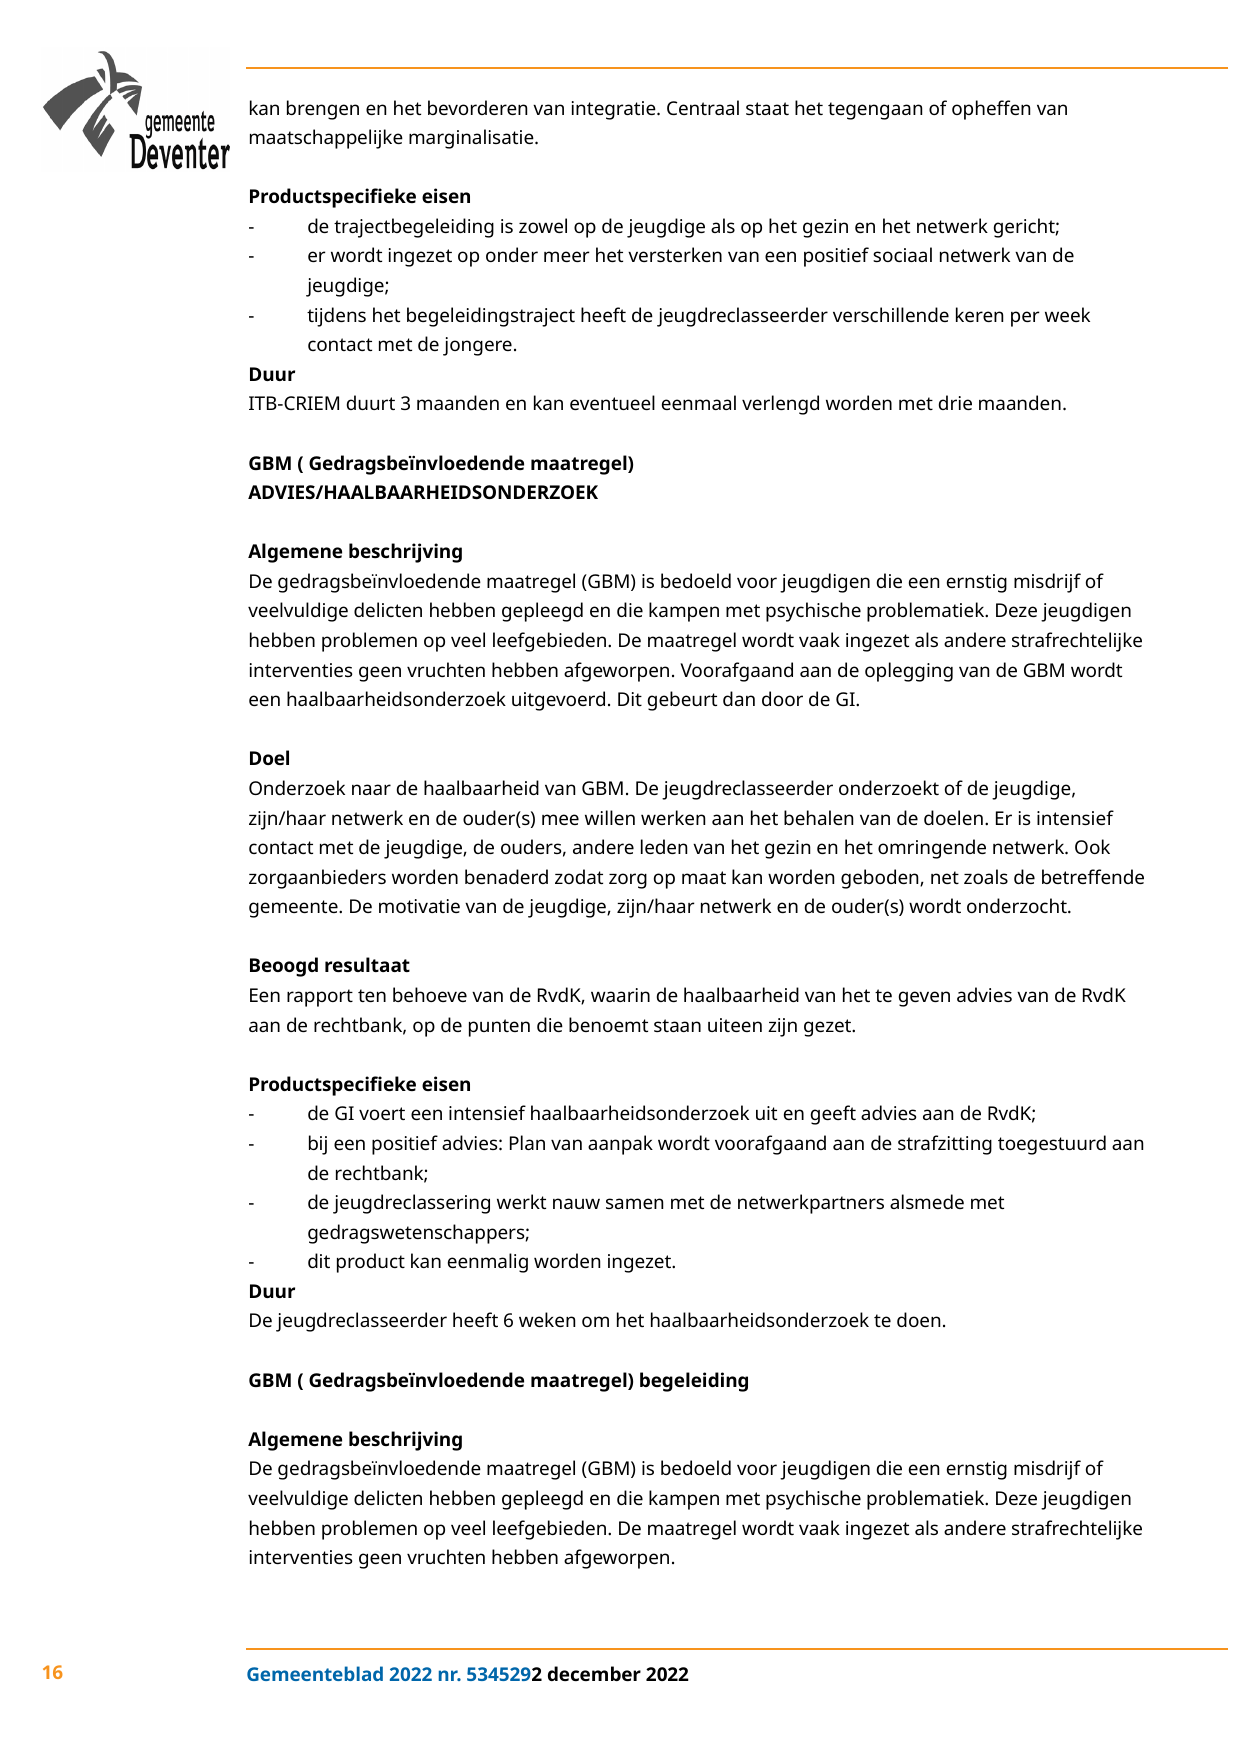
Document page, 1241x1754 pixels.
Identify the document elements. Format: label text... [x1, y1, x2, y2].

text Duur [248, 1278, 1152, 1304]
text GBM ( Gedragsbeïnvloedende maatregel) begeleiding [248, 1367, 1152, 1393]
text kan brengen en het bevorderen van integratie. Centraal staat het tegengaan of opheffen van maatschappelijke marginalisatie. [248, 95, 1152, 150]
text De gedragsbeïnvloedende maatregel (GBM) is bedoeld voor jeugdigen die een ernstig misdrijf of veelvuldige delicten hebben gepleegd en die kampen met psychische problematiek. Deze jeugdigen hebben problemen op veel leefgebieden. De maatregel wordt vaak ingezet als andere strafrechtelijke interventies geen vruchten hebben afgeworpen. Voorafgaand aan de oplegging van de GBM wordt een haalbaarheidsonderzoek uitgevoerd. Dit gebeurt dan door de GI. [248, 568, 1152, 712]
text De jeugdreclasseerder heeft 6 weken om het haalbaarheidsonderzoek te doen. [248, 1308, 1152, 1333]
text Een rapport ten behoeve van de RvdK, waarin de haalbaarheid van het te geven advies van de RvdK aan de rechtbank, op de punten die benoemt staan uiteen zijn gezet. [248, 982, 1152, 1038]
text Productspecifieke eisen [248, 1071, 1152, 1097]
text Doel [248, 746, 1152, 771]
picture [41, 47, 231, 172]
text Duur [248, 361, 1152, 387]
text GBM ( Gedragsbeïnvloedende maatregel) [248, 450, 1152, 476]
list de trajectbegeleiding is zowel op de jeugdige als op het gezin en het netwerk gericht; [248, 213, 1152, 239]
text De gedragsbeïnvloedende maatregel (GBM) is bedoeld voor jeugdigen die een ernstig misdrijf of veelvuldige delicten hebben gepleegd en die kampen met psychische problematiek. Deze jeugdigen hebben problemen op veel leefgebieden. De maatregel wordt vaak ingezet als andere strafrechtelijke interventies geen vruchten hebben afgeworpen. [248, 1456, 1152, 1570]
list tijdens het begeleidingstraject heeft de jeugdreclasseerder verschillende keren per week contact met de jongere. [248, 302, 1152, 357]
text Beoogd resultaat [248, 953, 1152, 978]
list er wordt ingezet op onder meer het versterken van een positief sociaal netwerk van de jeugdige; [248, 243, 1152, 298]
text Productspecifieke eisen [248, 183, 1152, 209]
text Onderzoek naar de haalbaarheid van GBM. De jeugdreclasseerder onderzoekt of de jeugdige, zijn/haar netwerk en de ouder(s) mee willen werken aan het behalen van de doelen. Er is intensief contact met de jeugdige, de ouders, andere leden van het gezin en het omringende netwerk. Ook zorgaanbieders worden benaderd zodat zorg op maat kan worden geboden, net zoals de betreffende gemeente. De motivatie van de jeugdige, zijn/haar netwerk en de ouder(s) wordt onderzocht. [248, 775, 1152, 919]
text ADVIES/HAALBAARHEIDSONDERZOEK [248, 479, 1152, 505]
text Algemene beschrijving [248, 538, 1152, 564]
text ITB-CRIEM duurt 3 maanden en kan eventueel eenmaal verlengd worden met drie maanden. [248, 391, 1152, 416]
list dit product kan eenmalig worden ingezet. [248, 1248, 1152, 1274]
text Algemene beschrijving [248, 1426, 1152, 1452]
list de jeugdreclassering werkt nauw samen met de netwerkpartners alsmede met gedragswetenschappers; [248, 1189, 1152, 1245]
list de GI voert een intensief haalbaarheidsonderzoek uit en geeft advies aan de RvdK; [248, 1101, 1152, 1126]
list bij een positief advies: Plan van aanpak wordt voorafgaand aan de strafzitting toegestuurd aan de rechtbank; [248, 1130, 1152, 1186]
